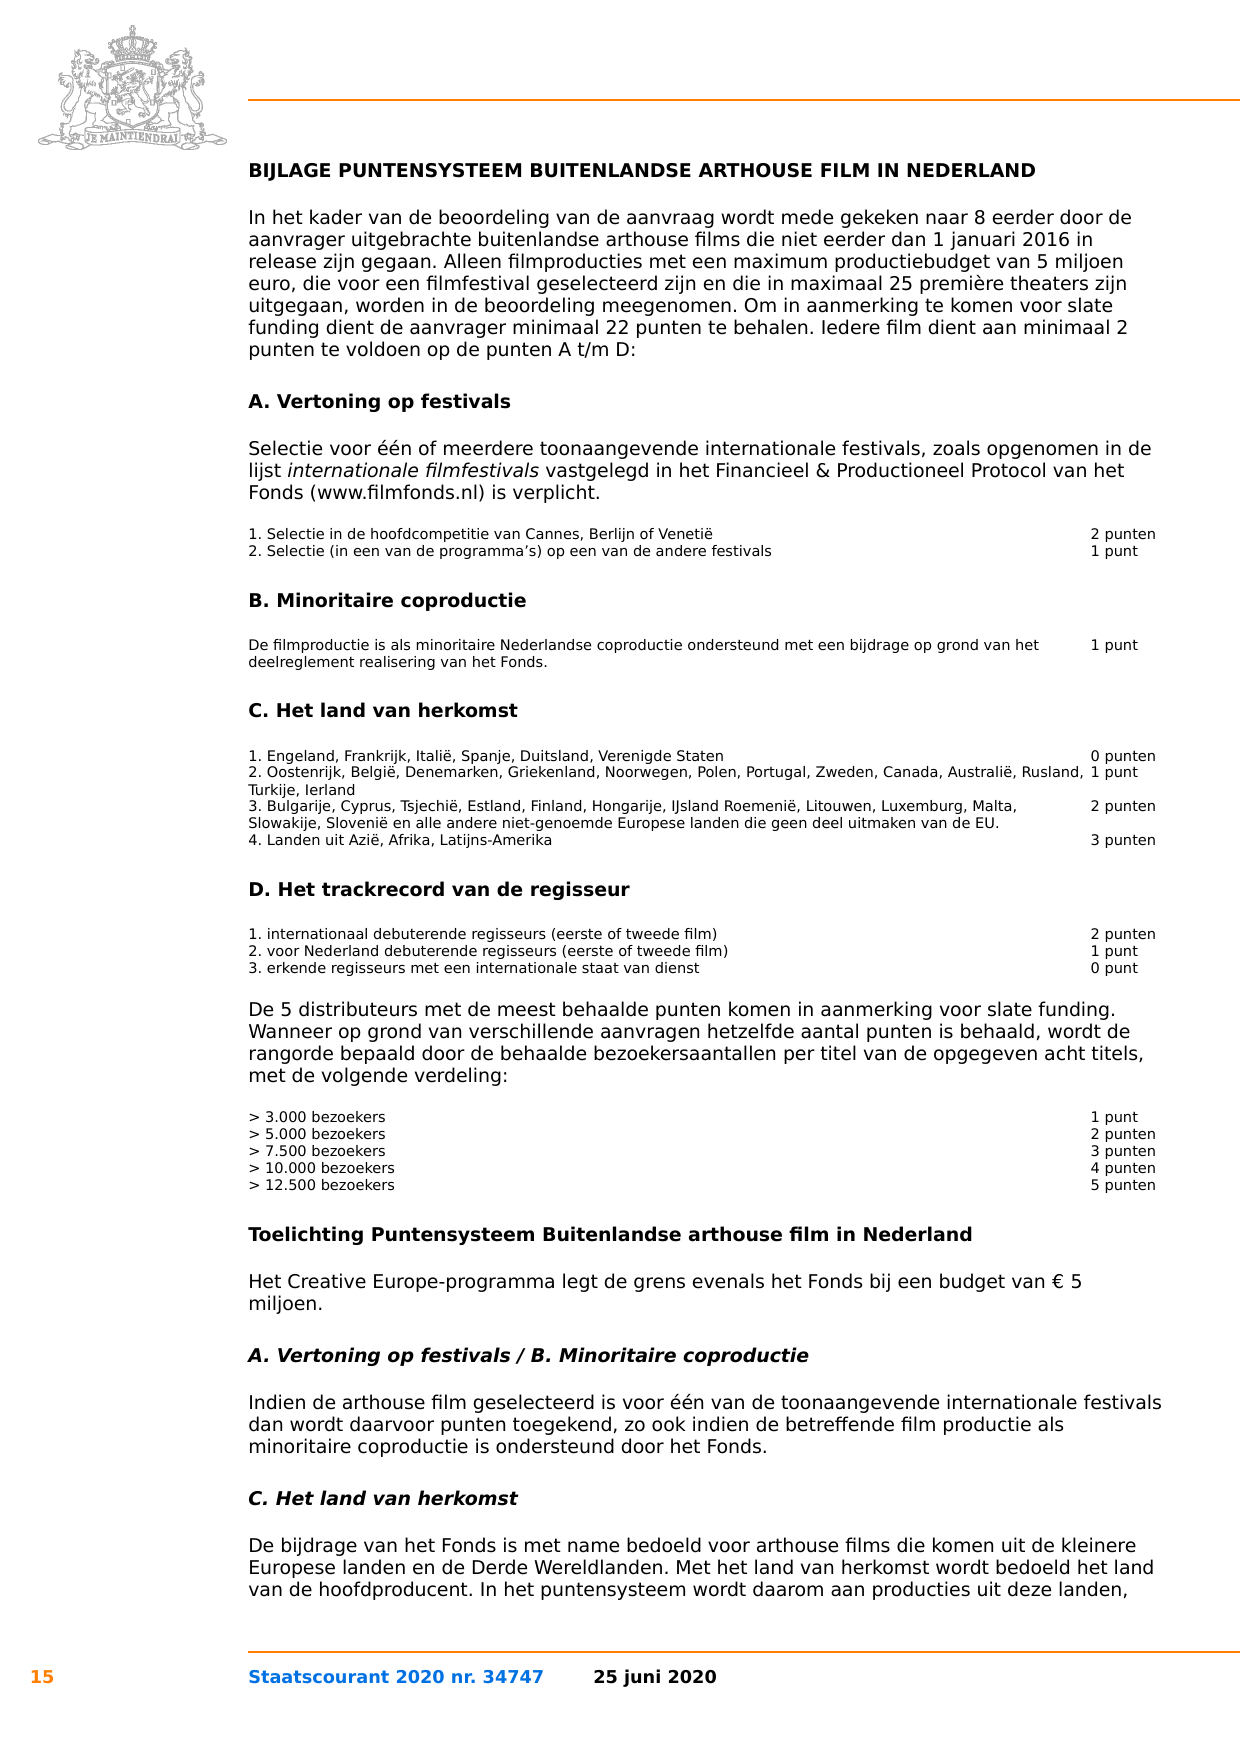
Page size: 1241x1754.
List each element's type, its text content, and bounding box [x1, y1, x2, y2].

subtitle BIJLAGE PUNTENSYSTEEM BUITENLANDSE ARTHOUSE FILM IN NEDERLAND [248, 160, 1163, 182]
table_cell 2 punten [1085, 1126, 1163, 1143]
subtitle Toelichting Puntensysteem Buitenlandse arthouse film in Nederland [248, 1224, 1163, 1246]
text Het Creative Europe-programma legt de grens evenals het Fonds bij een budget van € 5 miljoen. [248, 1271, 1163, 1315]
table_cell > 7.500 bezoekers [248, 1143, 1084, 1160]
table_cell 1 punt [1085, 943, 1163, 960]
text Indien de arthouse film geselecteerd is voor één van de toonaangevende internationale festivals dan wordt daarvoor punten toegekend, zo ook indien de betreffende film productie als minoritaire coproductie is ondersteund door het Fonds. [248, 1392, 1163, 1458]
table_cell 3. Bulgarije, Cyprus, Tsjechië, Estland, Finland, Hongarije, IJsland Roemenië, Litouwen, Luxemburg, Malta, Slowakije, Slovenië en alle andere niet-genoemde Europese landen die geen deel uitmaken van de EU. [248, 798, 1084, 832]
table_cell 3 punten [1085, 832, 1163, 849]
table_cell 3. erkende regisseurs met een internationale staat van dienst [248, 960, 1084, 977]
table_cell 4 punten [1085, 1160, 1163, 1177]
subtitle A. Vertoning op festivals [248, 391, 1163, 413]
table_header 1 punt [1085, 1109, 1163, 1126]
subtitle D. Het trackrecord van de regisseur [248, 879, 1163, 901]
text In het kader van de beoordeling van de aanvraag wordt mede gekeken naar 8 eerder door de aanvrager uitgebrachte buitenlandse arthouse films die niet eerder dan 1 januari 2016 in release zijn gegaan. Alleen filmproducties met een maximum productiebudget van 5 miljoen euro, die voor een filmfestival geselecteerd zijn en die in maximaal 25 première theaters zijn uitgegaan, worden in de beoordeling meegenomen. Om in aanmerking te komen voor slate funding dient de aanvrager minimaal 22 punten te behalen. Iedere film dient aan minimaal 2 punten te voldoen op de punten A t/m D: [248, 207, 1163, 361]
table_header 1 punt [1085, 636, 1163, 670]
table_header 2 punten [1085, 526, 1163, 542]
subtitle B. Minoritaire coproductie [248, 589, 1163, 611]
table_header 1. internationaal debuterende regisseurs (eerste of tweede film) [248, 926, 1084, 943]
text De 5 distributeurs met de meest behaalde punten komen in aanmerking voor slate funding. Wanneer op grond van verschillende aanvragen hetzelfde aantal punten is behaald, wordt de rangorde bepaald door de behaalde bezoekersaantallen per titel van de opgegeven acht titels, met de volgende verdeling: [248, 999, 1163, 1087]
table_cell 3 punten [1085, 1143, 1163, 1160]
table_header 1. Engeland, Frankrijk, Italië, Spanje, Duitsland, Verenigde Staten [248, 748, 1084, 764]
table_cell 2. voor Nederland debuterende regisseurs (eerste of tweede film) [248, 943, 1084, 960]
table_cell 1 punt [1085, 543, 1163, 559]
table_header 2 punten [1085, 926, 1163, 943]
table_header 1. Selectie in de hoofdcompetitie van Cannes, Berlijn of Venetië [248, 526, 1084, 542]
subtitle C. Het land van herkomst [248, 1488, 1163, 1509]
picture [38, 25, 227, 150]
table_cell > 12.500 bezoekers [248, 1177, 1084, 1194]
table_cell > 10.000 bezoekers [248, 1160, 1084, 1177]
table_cell 1 punt [1085, 764, 1163, 798]
table_cell 4. Landen uit Azië, Afrika, Latijns-Amerika [248, 832, 1084, 849]
table_cell 2. Selectie (in een van de programma’s) op een van de andere festivals [248, 543, 1084, 559]
text Selectie voor één of meerdere toonaangevende internationale festivals, zoals opgenomen in de lijst internationale filmfestivals vastgelegd in het Financieel & Productioneel Protocol van het Fonds (www.filmfonds.nl) is verplicht. [248, 438, 1163, 504]
table_cell > 5.000 bezoekers [248, 1126, 1084, 1143]
table_header 0 punten [1085, 748, 1163, 764]
table_cell 2. Oostenrijk, België, Denemarken, Griekenland, Noorwegen, Polen, Portugal, Zweden, Canada, Australië, Rusland, Turkije, Ierland [248, 764, 1084, 798]
table_header De filmproductie is als minoritaire Nederlandse coproductie ondersteund met een bijdrage op grond van het deelreglement realisering van het Fonds. [248, 636, 1084, 670]
subtitle A. Vertoning op festivals / B. Minoritaire coproductie [248, 1345, 1163, 1367]
table_cell 5 punten [1085, 1177, 1163, 1194]
table_header > 3.000 bezoekers [248, 1109, 1084, 1126]
table_cell 0 punt [1085, 960, 1163, 977]
text De bijdrage van het Fonds is met name bedoeld voor arthouse films die komen uit de kleinere Europese landen en de Derde Wereldlanden. Met het land van herkomst wordt bedoeld het land van de hoofdproducent. In het puntensysteem wordt daarom aan producties uit deze landen, [248, 1534, 1163, 1601]
subtitle C. Het land van herkomst [248, 700, 1163, 722]
table_cell 2 punten [1085, 798, 1163, 832]
